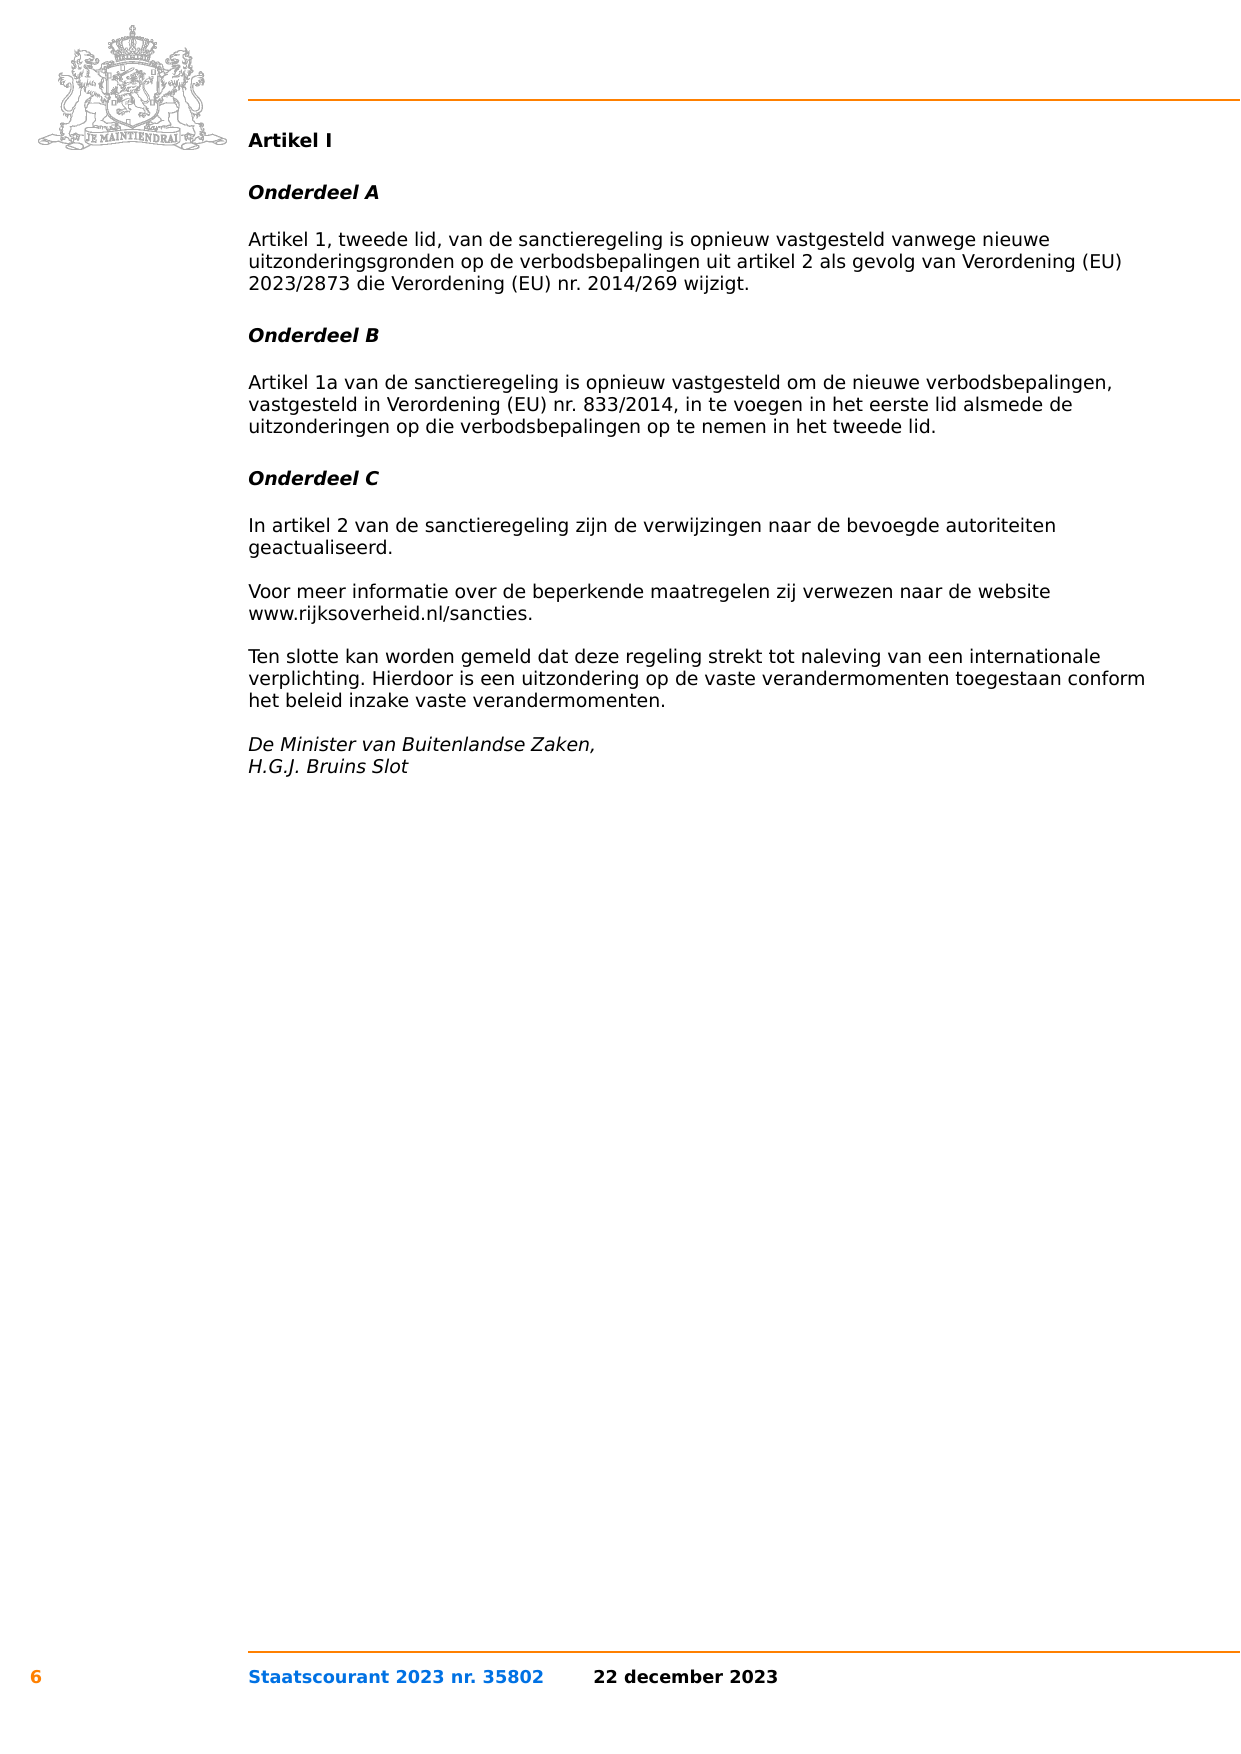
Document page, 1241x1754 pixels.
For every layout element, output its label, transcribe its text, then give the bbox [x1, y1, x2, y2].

text De Minister van Buitenlandse Zaken, H.G.J. Bruins Slot [248, 734, 1163, 778]
subtitle Onderdeel A [248, 182, 1163, 204]
subtitle Onderdeel B [248, 325, 1163, 347]
picture [38, 25, 227, 150]
text Artikel 1, tweede lid, van de sanctieregeling is opnieuw vastgesteld vanwege nieuwe uitzonderingsgronden op de verbodsbepalingen uit artikel 2 als gevolg van Verordening (EU) 2023/2873 die Verordening (EU) nr. 2014/269 wijzigt. [248, 229, 1163, 295]
text Artikel 1a van de sanctieregeling is opnieuw vastgesteld om de nieuwe verbodsbepalingen, vastgesteld in Verordening (EU) nr. 833/2014, in te voegen in het eerste lid alsmede de uitzonderingen op die verbodsbepalingen op te nemen in het tweede lid. [248, 372, 1163, 438]
text In artikel 2 van de sanctieregeling zijn de verwijzingen naar de bevoegde autoriteiten geactualiseerd. [248, 515, 1163, 559]
subtitle Onderdeel C [248, 468, 1163, 490]
text www.rijksoverheid.nl/sancties. [248, 602, 1163, 624]
text Ten slotte kan worden gemeld dat deze regeling strekt tot naleving van een internationale verplichting. Hierdoor is een uitzondering op de vaste verandermomenten toegestaan conform het beleid inzake vaste verandermomenten. [248, 646, 1163, 712]
text Voor meer informatie over de beperkende maatregelen zij verwezen naar de website [248, 581, 1163, 602]
subtitle Artikel I [248, 130, 1163, 152]
